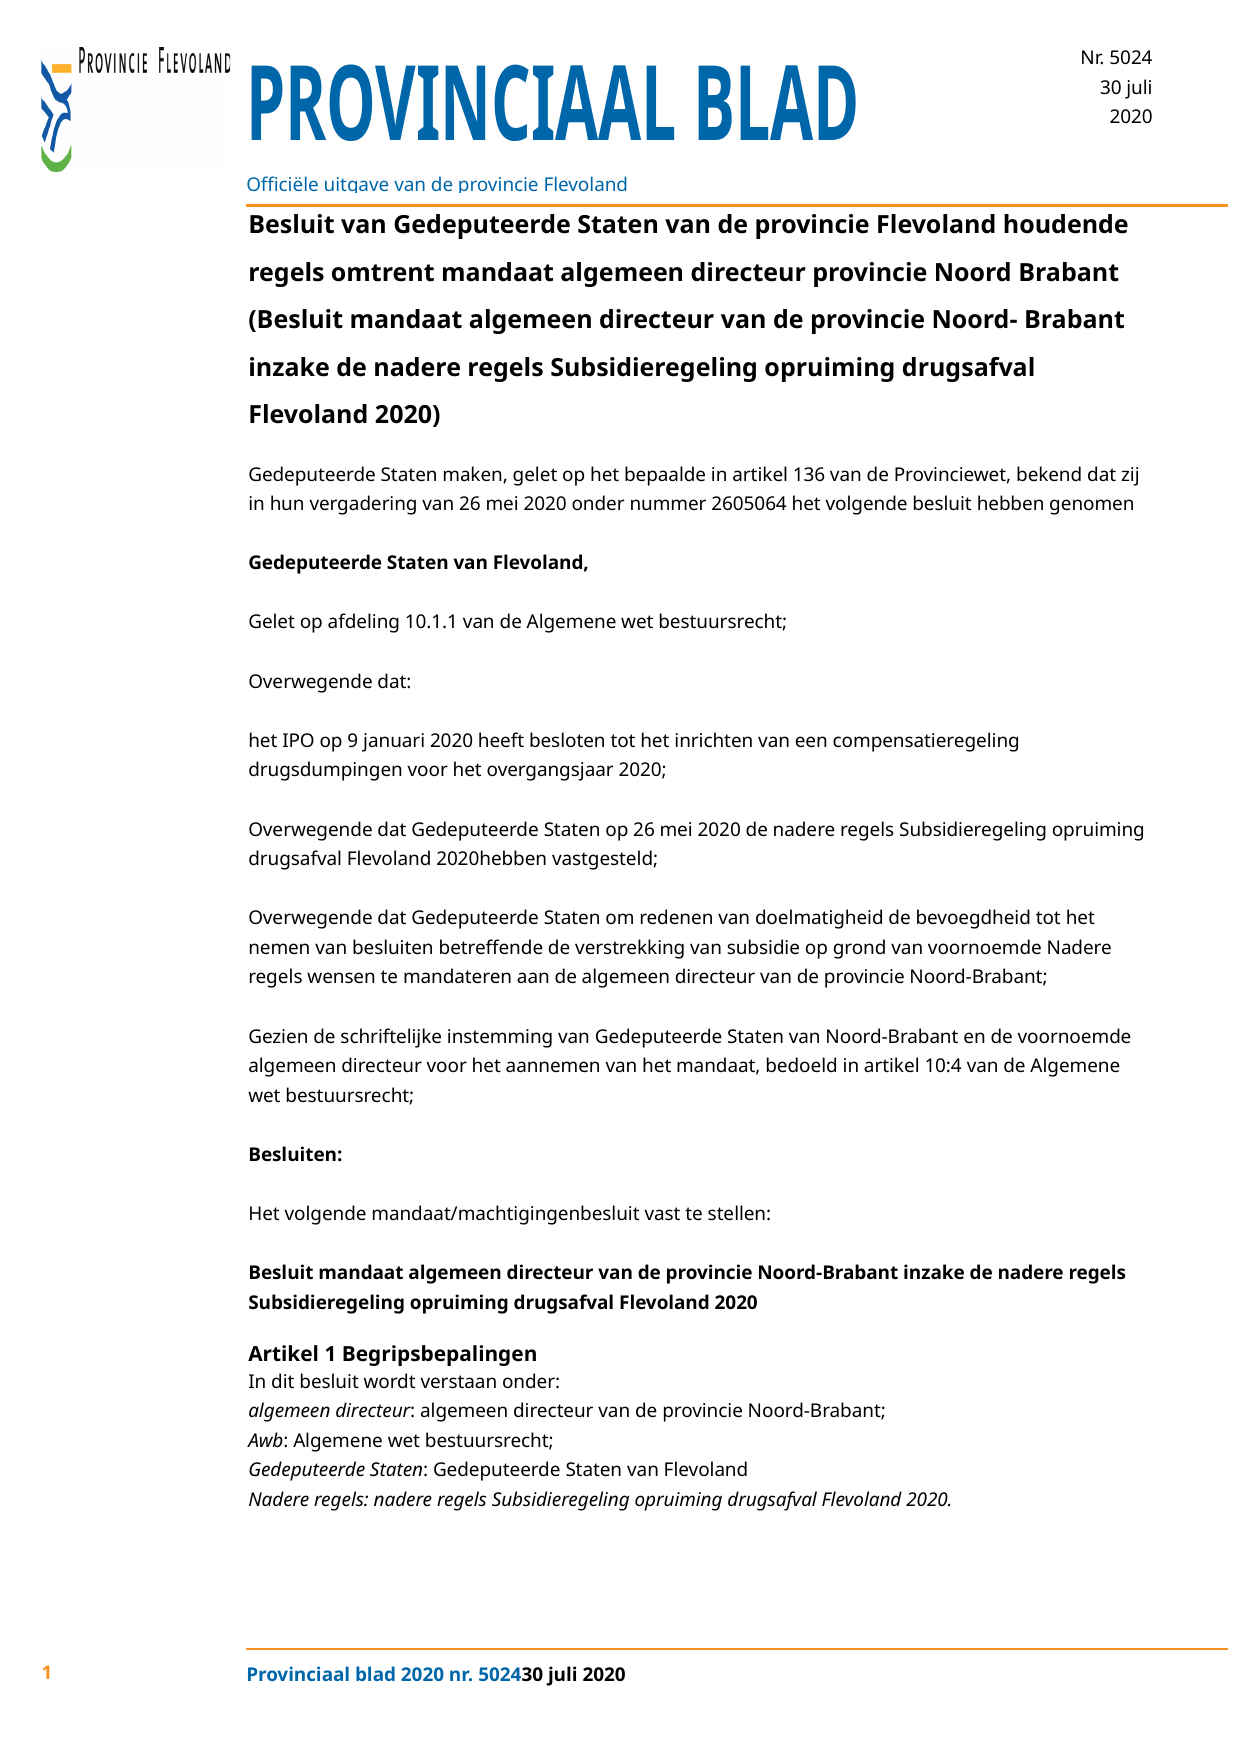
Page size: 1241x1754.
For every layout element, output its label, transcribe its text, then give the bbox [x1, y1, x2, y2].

text Gedeputeerde Staten maken, gelet op het bepaalde in artikel 136 van de Provinciewet, bekend dat zij in hun vergadering van 26 mei 2020 onder nummer 2605064 het volgende besluit hebben genomen [248, 461, 1152, 516]
text Besluit mandaat algemeen directeur van de provincie Noord-Brabant inzake de nadere regels Subsidieregeling opruiming drugsafval Flevoland 2020 [248, 1259, 1152, 1315]
text Awb: Algemene wet bestuursrecht; [248, 1427, 1152, 1453]
text Gedeputeerde Staten van Flevoland, [248, 549, 1152, 575]
text Besluit van Gedeputeerde Staten van de provincie Flevoland houdende regels omtrent mandaat algemeen directeur provincie Noord Brabant (Besluit mandaat algemeen directeur van de provincie Noord- Brabant inzake de nadere regels Subsidieregeling opruiming drugsafval Flevoland 2020) [248, 207, 1152, 431]
text Overwegende dat: [248, 668, 1152, 693]
text Nadere regels: nadere regels Subsidieregeling opruiming drugsafval Flevoland 2020. [248, 1486, 1152, 1512]
text Gezien de schriftelijke instemming van Gedeputeerde Staten van Noord-Brabant en de voornoemde algemeen directeur voor het aannemen van het mandaat, bedoeld in artikel 10:4 van de Algemene wet bestuursrecht; [248, 1023, 1152, 1108]
text het IPO op 9 januari 2020 heeft besloten tot het inrichten van een compensatieregeling drugsdumpingen voor het overgangsjaar 2020; [248, 727, 1152, 782]
text Het volgende mandaat/machtigingenbesluit vast te stellen: [248, 1200, 1152, 1226]
text Besluiten: [248, 1141, 1152, 1167]
text algemeen directeur: algemeen directeur van de provincie Noord-Brabant; [248, 1397, 1152, 1423]
text Gedeputeerde Staten: Gedeputeerde Staten van Flevoland [248, 1457, 1152, 1482]
text Overwegende dat Gedeputeerde Staten om redenen van doelmatigheid de bevoegdheid tot het nemen van besluiten betreffende de verstrekking van subsidie op grond van voornoemde Nadere regels wensen te mandateren aan de algemeen directeur van de provincie Noord-Brabant; [248, 904, 1152, 989]
picture [41, 47, 231, 172]
text Artikel 1 Begripsbepalingen [248, 1339, 1152, 1368]
text In dit besluit wordt verstaan onder: [248, 1368, 1152, 1394]
text Overwegende dat Gedeputeerde Staten op 26 mei 2020 de nadere regels Subsidieregeling opruiming drugsafval Flevoland 2020hebben vastgesteld; [248, 816, 1152, 871]
text Gelet op afdeling 10.1.1 van de Algemene wet bestuursrecht; [248, 609, 1152, 634]
